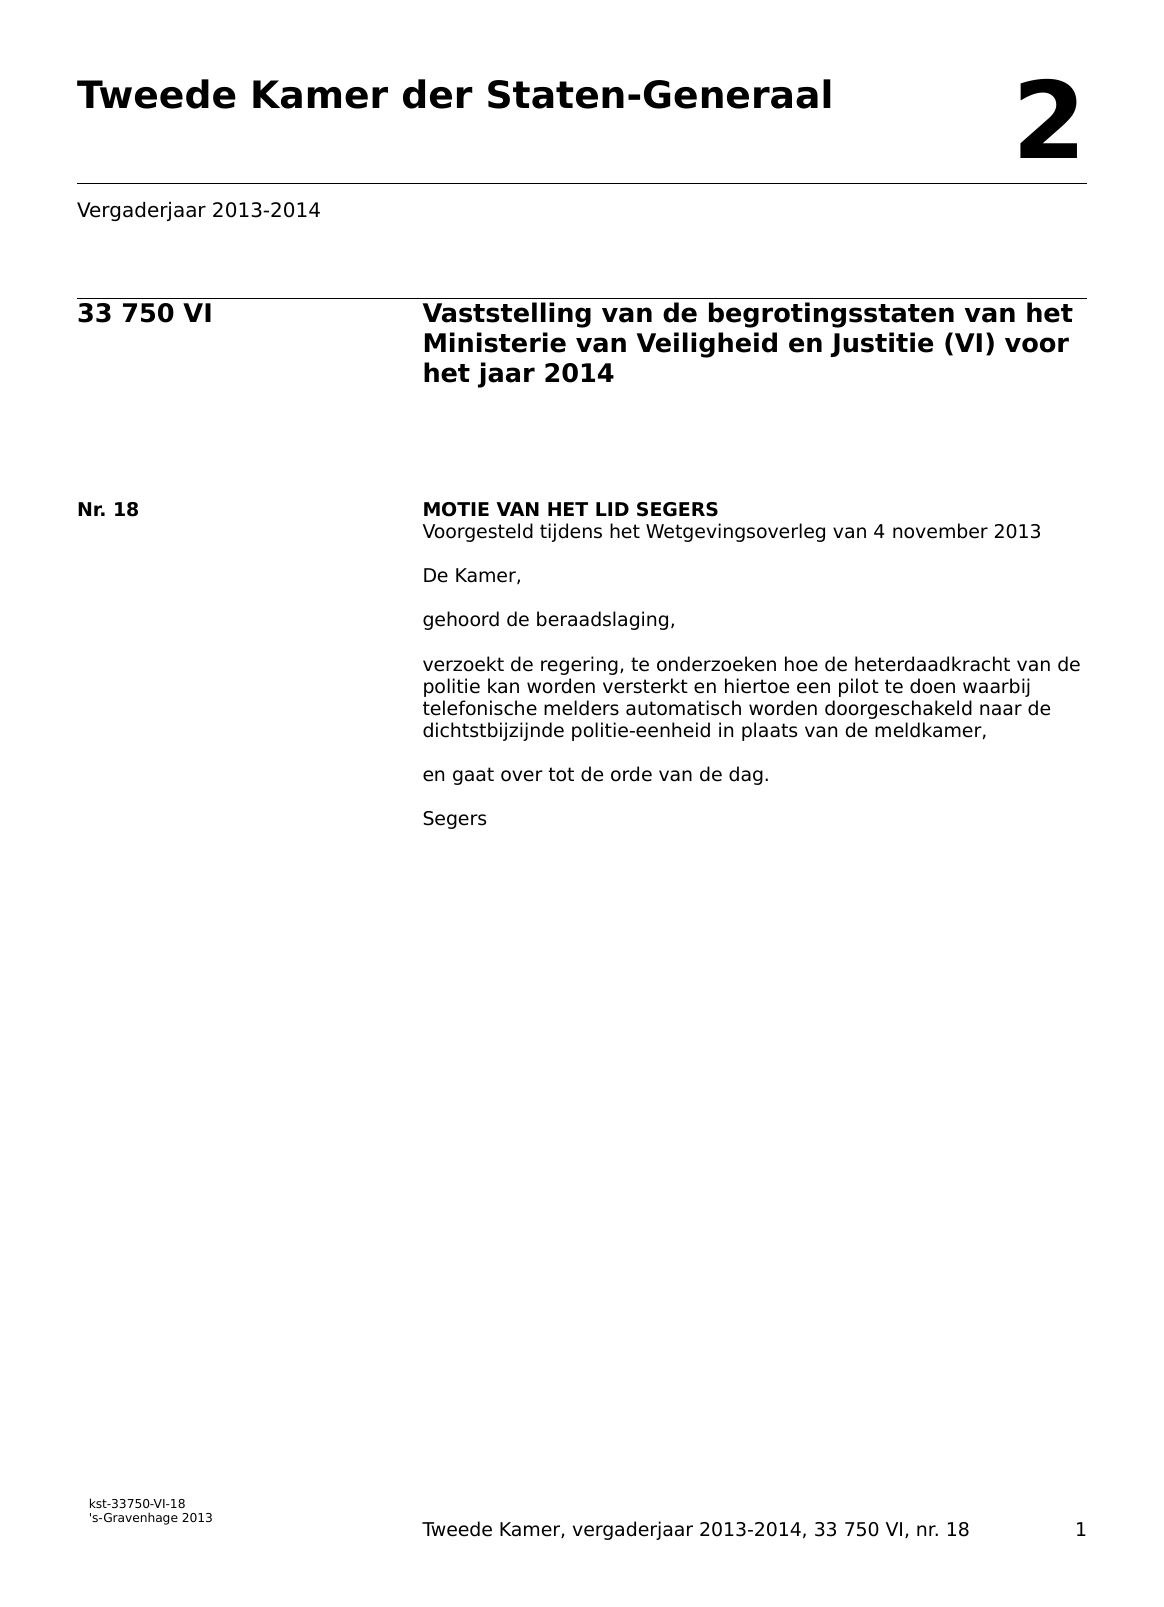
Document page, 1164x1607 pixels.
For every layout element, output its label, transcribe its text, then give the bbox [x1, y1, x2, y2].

text De Kamer, [422, 565, 1087, 587]
text kst-33750-VI-18 [88, 1497, 323, 1511]
text Segers [422, 808, 1087, 830]
table_header Tweede Kamer der Staten-Generaal [77, 59, 886, 183]
text gehoord de beraadslaging, [422, 609, 1087, 631]
subtitle 33 750 VI Vaststelling van de begrotingsstaten van het Ministerie van Veiligheid en Justitie (VI) voor het jaar 2014 [77, 299, 1087, 388]
text Voorgesteld tijdens het Wetgevingsoverleg van 4 november 2013 [422, 521, 1087, 543]
text 's-Gravenhage 2013 [88, 1511, 323, 1525]
table_header 2 [886, 59, 1087, 183]
text verzoekt de regering, te onderzoeken hoe de heterdaadkracht van de politie kan worden versterkt en hiertoe een pilot te doen waarbij telefonische melders automatisch worden doorgeschakeld naar de dichtstbijzijnde politie-eenheid in plaats van de meldkamer, [422, 653, 1087, 741]
text en gaat over tot de orde van de dag. [422, 764, 1087, 786]
table_cell Vergaderjaar 2013-2014 [77, 184, 1087, 298]
subtitle Nr. 18 MOTIE VAN HET LID SEGERS [77, 499, 1087, 521]
